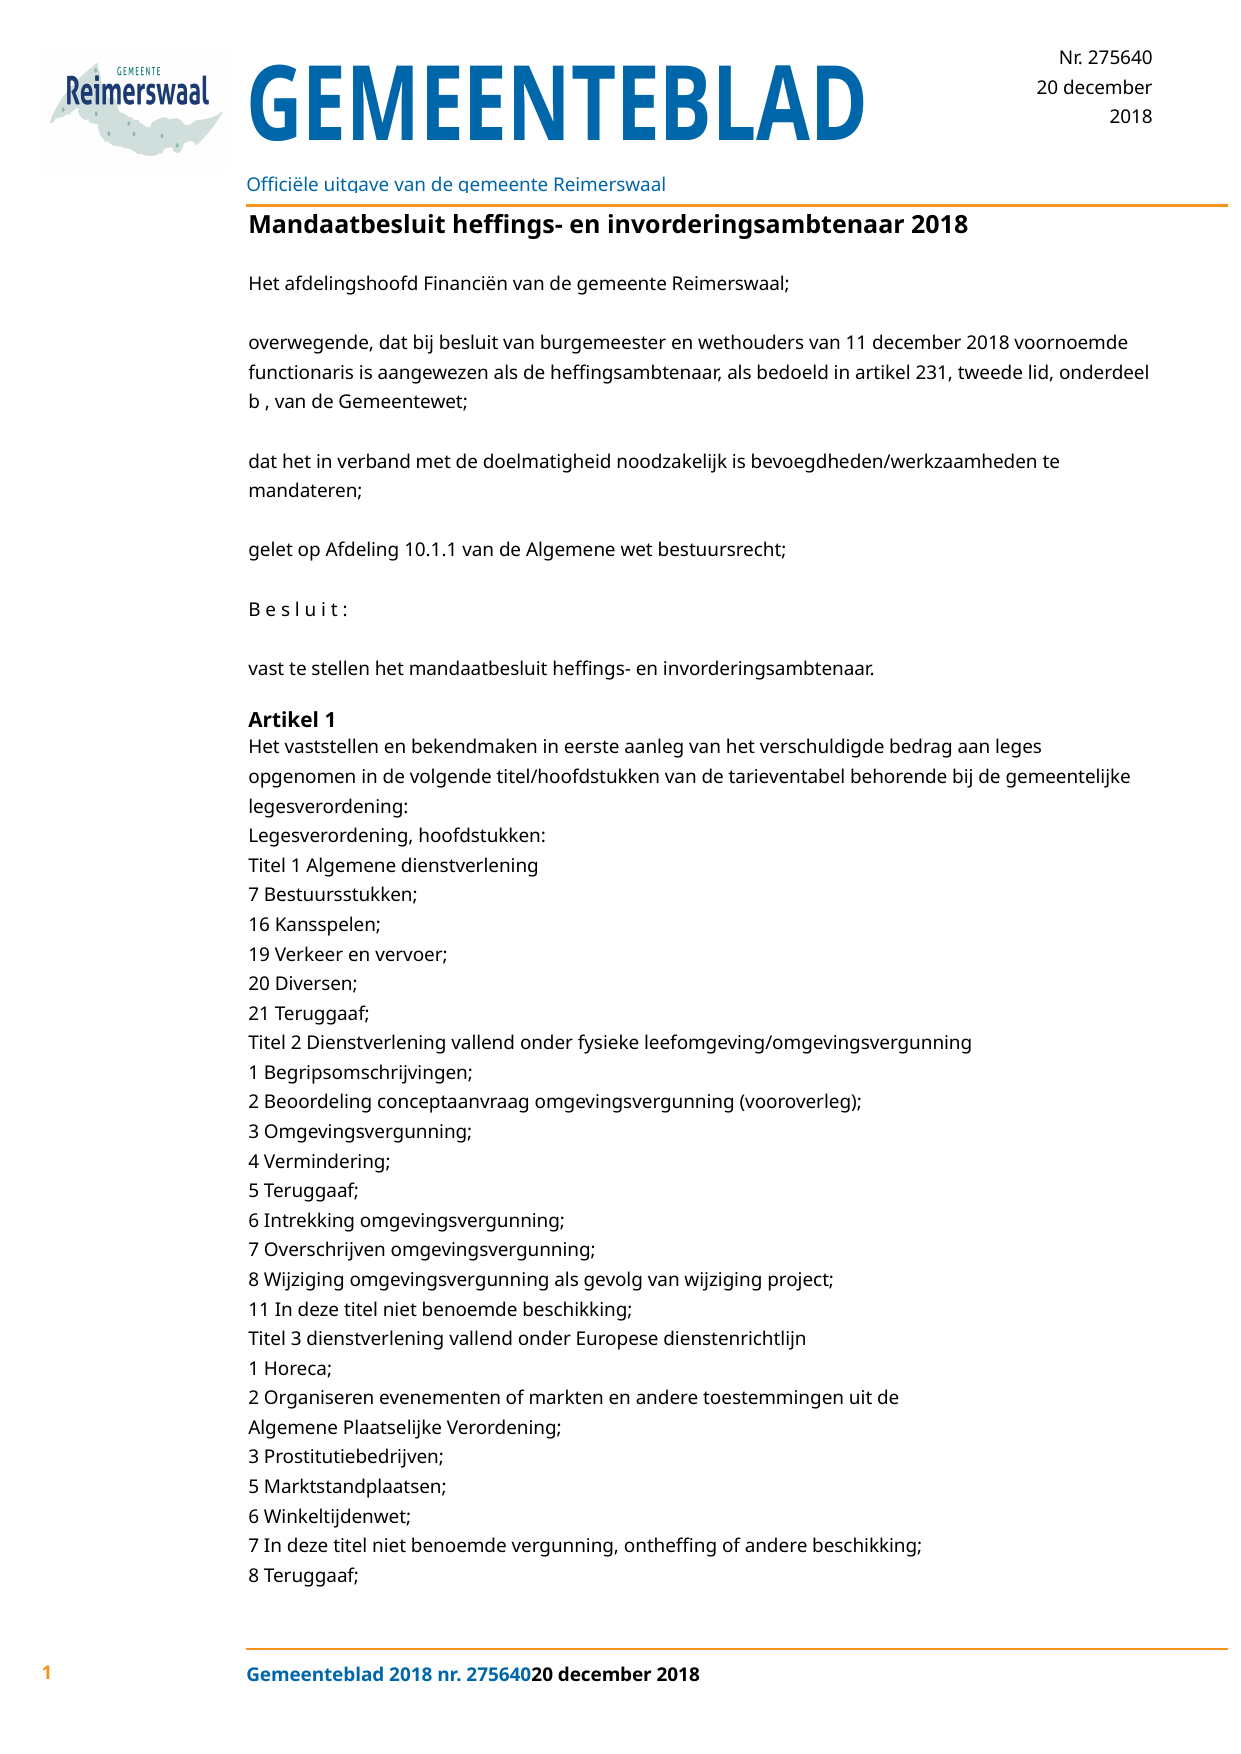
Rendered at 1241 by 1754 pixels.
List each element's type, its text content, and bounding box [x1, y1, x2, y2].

text 3 Omgevingsvergunning; [248, 1118, 1152, 1144]
text 1 Horeca; [248, 1355, 1152, 1381]
text 21 Teruggaaf; [248, 1000, 1152, 1026]
text Het afdelingshoofd Financiën van de gemeente Reimerswaal; [248, 270, 1152, 296]
text 1 Begripsomschrijvingen; [248, 1059, 1152, 1085]
text Titel 3 dienstverlening vallend onder Europese dienstenrichtlijn [248, 1325, 1152, 1351]
text dat het in verband met de doelmatigheid noodzakelijk is bevoegdheden/werkzaamheden te mandateren; [248, 448, 1152, 503]
text Artikel 1 [248, 705, 1152, 734]
text 2 Beoordeling conceptaanvraag omgevingsvergunning (vooroverleg); [248, 1089, 1152, 1114]
text 7 Overschrijven omgevingsvergunning; [248, 1237, 1152, 1262]
text 16 Kansspelen; [248, 911, 1152, 937]
text 7 Bestuursstukken; [248, 882, 1152, 907]
text 7 In deze titel niet benoemde vergunning, ontheffing of andere beschikking; [248, 1532, 1152, 1558]
text vast te stellen het mandaatbesluit heffings- en invorderingsambtenaar. [248, 655, 1152, 681]
text gelet op Afdeling 10.1.1 van de Algemene wet bestuursrecht; [248, 537, 1152, 562]
text 4 Vermindering; [248, 1148, 1152, 1174]
text Titel 2 Dienstverlening vallend onder fysieke leefomgeving/omgevingsvergunning [248, 1029, 1152, 1055]
text 3 Prostitutiebedrijven; [248, 1444, 1152, 1469]
text 6 Winkeltijdenwet; [248, 1503, 1152, 1529]
text Titel 1 Algemene dienstverlening [248, 852, 1152, 878]
text 20 Diversen; [248, 970, 1152, 996]
text overwegende, dat bij besluit van burgemeester en wethouders van 11 december 2018 voornoemde functionaris is aangewezen als de heffingsambtenaar, als bedoeld in artikel 231, tweede lid, onderdeel b , van de Gemeentewet; [248, 329, 1152, 414]
text 5 Teruggaaf; [248, 1177, 1152, 1203]
text 19 Verkeer en vervoer; [248, 941, 1152, 967]
text B e s l u i t : [248, 596, 1152, 621]
text Mandaatbesluit heffings- en invorderingsambtenaar 2018 [248, 207, 1152, 241]
text 8 Wijziging omgevingsvergunning als gevolg van wijziging project; [248, 1266, 1152, 1292]
text 2 Organiseren evenementen of markten en andere toestemmingen uit de [248, 1384, 1152, 1410]
picture [41, 47, 231, 172]
text 5 Marktstandplaatsen; [248, 1473, 1152, 1499]
text 11 In deze titel niet benoemde beschikking; [248, 1296, 1152, 1322]
text Het vaststellen en bekendmaken in eerste aanleg van het verschuldigde bedrag aan leges opgenomen in de volgende titel/hoofdstukken van de tarieventabel behorende bij de gemeentelijke legesverordening: [248, 734, 1152, 819]
text Algemene Plaatselijke Verordening; [248, 1414, 1152, 1440]
text 6 Intrekking omgevingsvergunning; [248, 1207, 1152, 1233]
text Legesverordening, hoofdstukken: [248, 822, 1152, 848]
text 8 Teruggaaf; [248, 1562, 1152, 1588]
